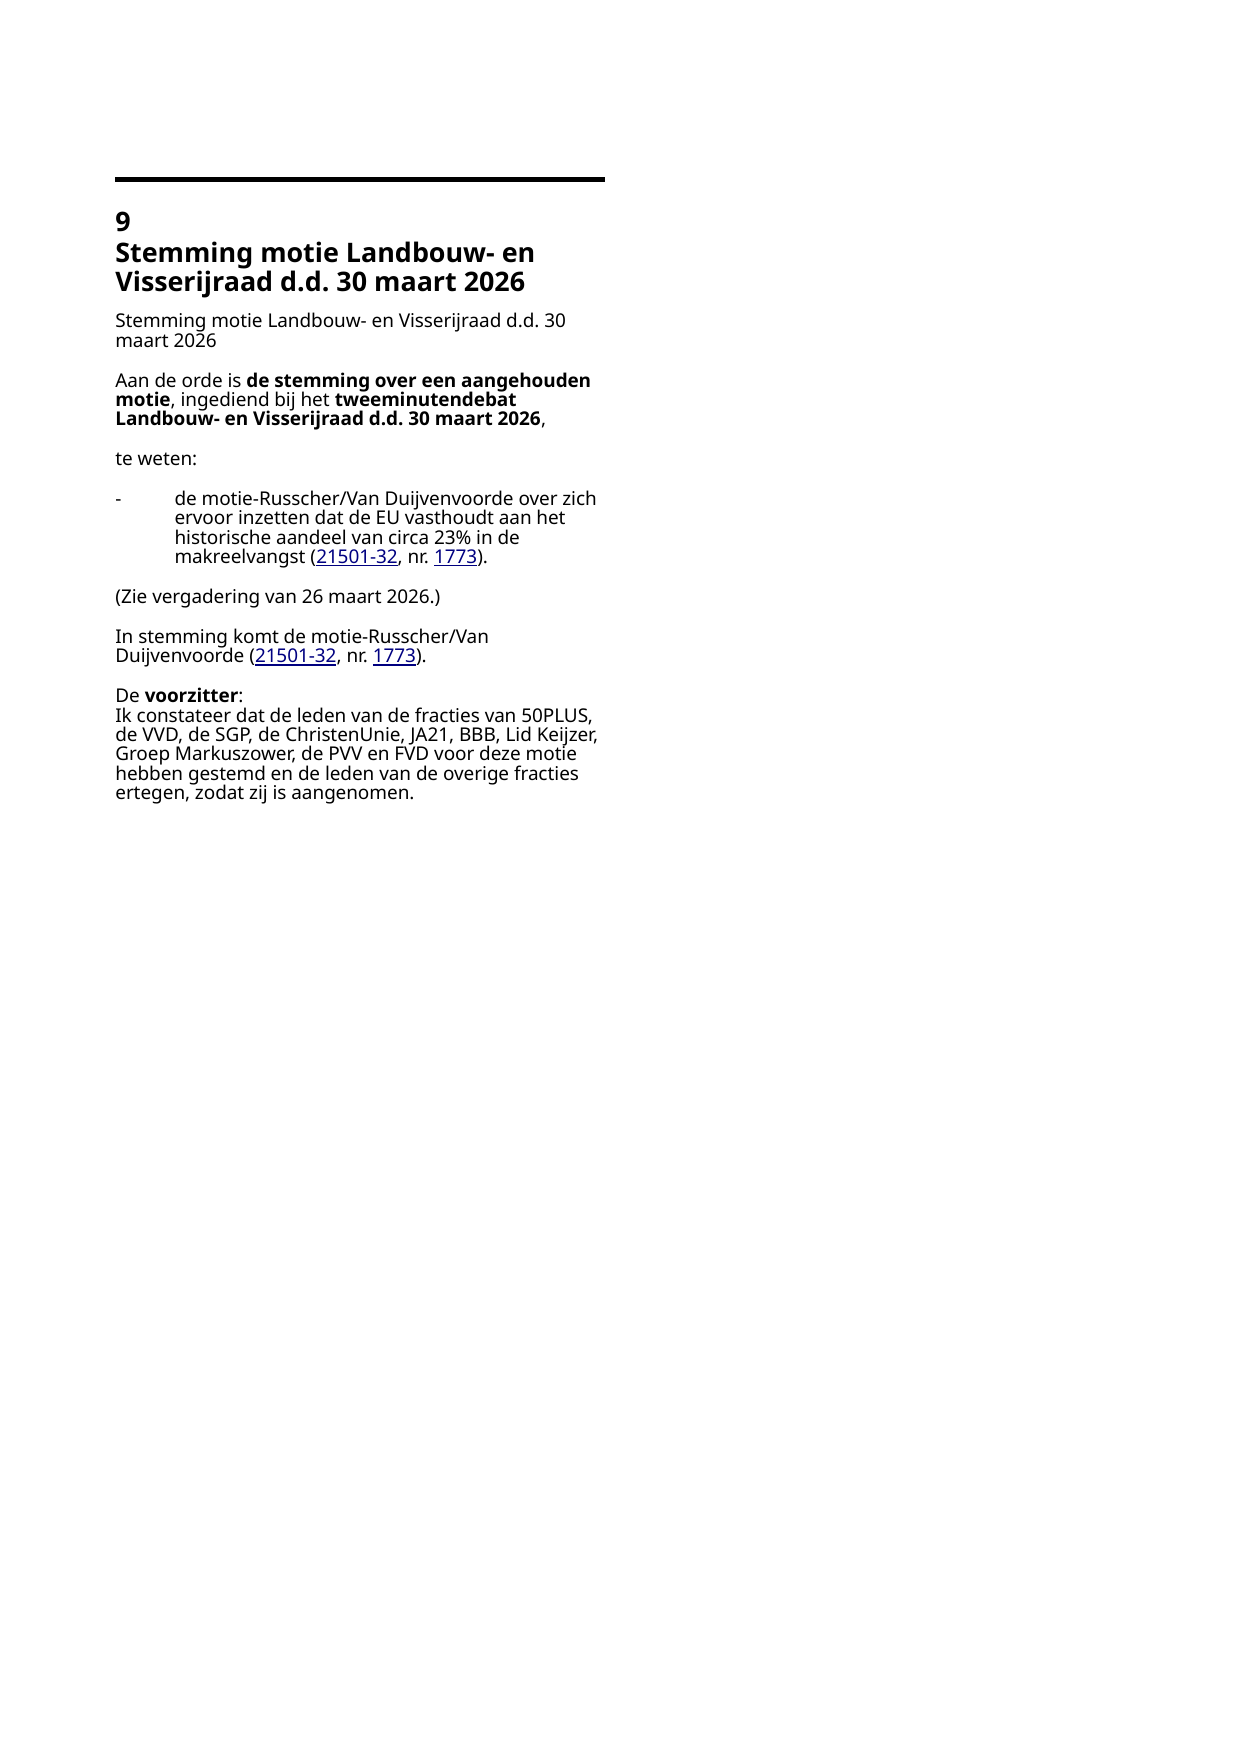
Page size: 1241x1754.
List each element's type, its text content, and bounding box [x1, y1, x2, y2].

text Aan de orde is de stemming over een aangehouden motie, ingediend bij het tweeminutendebat Landbouw- en Visserijraad d.d. 30 maart 2026, [115, 372, 605, 429]
text (Zie vergadering van 26 maart 2026.) [115, 588, 605, 607]
text te weten: [115, 450, 605, 469]
text In stemming komt de motie-Russcher/Van Duijvenvoorde (21501-32, nr. 1773). [115, 628, 605, 667]
text De voorzitter: [115, 687, 605, 707]
text Stemming motie Landbouw- en Visserijraad d.d. 30 maart 2026 [115, 312, 605, 351]
text Stemming motie Landbouw- en Visserijraad d.d. 30 maart 2026 [115, 239, 605, 312]
list de motie-Russcher/Van Duijvenvoorde over zich ervoor inzetten dat de EU vasthoudt aan het historische aandeel van circa 23% in de makreelvangst (21501-32, nr. 1773). [115, 490, 605, 567]
text 9 [115, 203, 605, 239]
text Ik constateer dat de leden van de fracties van 50PLUS, de VVD, de SGP, de ChristenUnie, JA21, BBB, Lid Keijzer, Groep Markuszower, de PVV en FVD voor deze motie hebben gestemd en de leden van de overige fracties ertegen, zodat zij is aangenomen. [115, 707, 605, 803]
